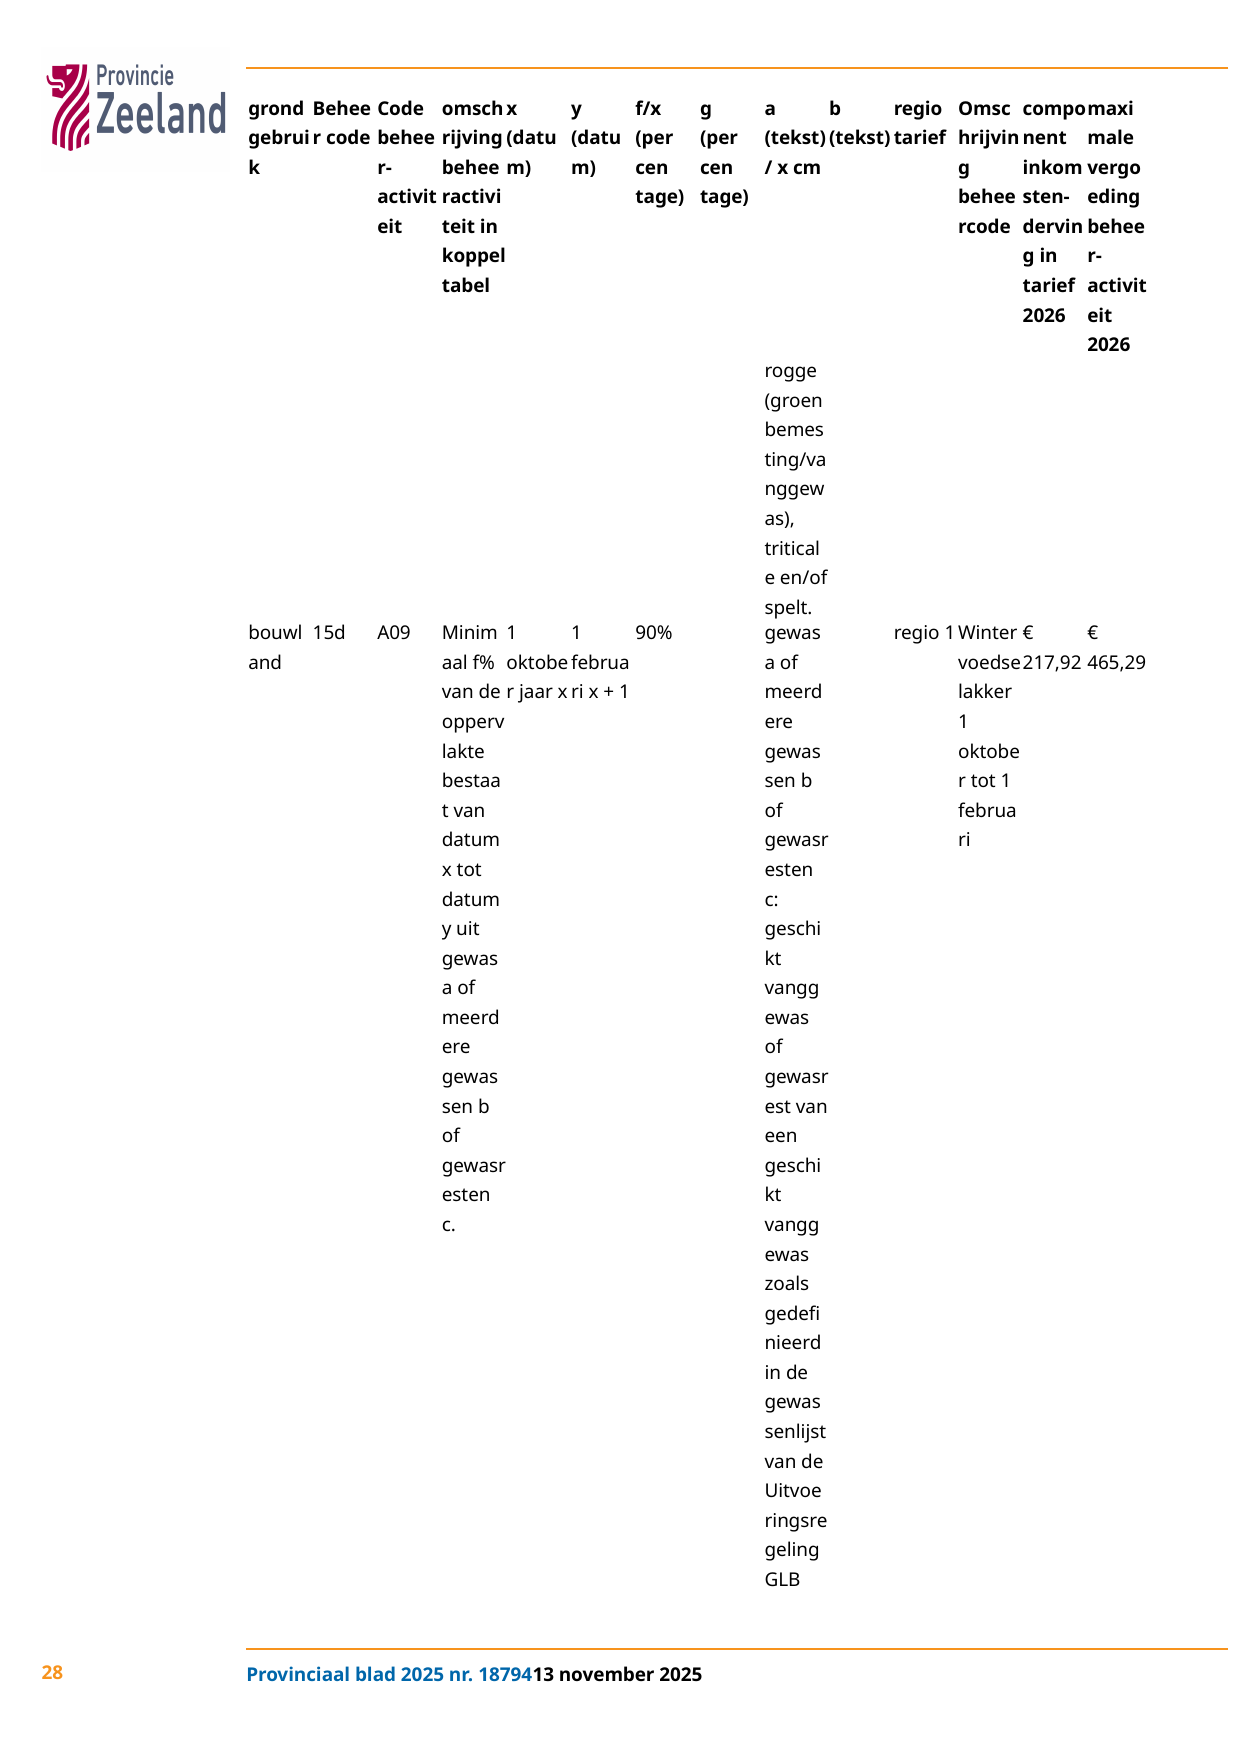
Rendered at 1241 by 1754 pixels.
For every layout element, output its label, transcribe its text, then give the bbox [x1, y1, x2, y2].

table_header f/x (per cen tage) [635, 95, 700, 357]
table_cell [958, 357, 1022, 619]
table_header omschrijving beheeractiviteit in koppeltabel [442, 95, 506, 357]
table_cell Minimaal f% van de oppervlakte bestaat van datum x tot datum y uit gewas a of meerdere gewassen b of gewasresten c. [442, 620, 506, 1592]
table_header b (tekst) [829, 95, 893, 357]
table_header a (tekst) / x cm [764, 95, 829, 357]
table_cell € 465,29 [1087, 620, 1152, 1592]
table_cell [377, 357, 442, 619]
table_cell [1087, 357, 1152, 619]
table_header y (datum) [571, 95, 635, 357]
table_cell [248, 357, 312, 619]
table_cell [442, 357, 506, 619]
table_cell 1 oktober jaar x [506, 620, 571, 1592]
table_header component inkomsten-derving in tarief 2026 [1023, 95, 1087, 357]
table_cell [829, 620, 893, 1592]
table_header Beheer code [313, 95, 377, 357]
table_cell [313, 357, 377, 619]
table_cell [700, 357, 764, 619]
table_cell [700, 620, 764, 1592]
table_cell 15d [313, 620, 377, 1592]
table_header maximale vergoeding beheer-activiteit 2026 [1087, 95, 1152, 357]
table_cell [571, 357, 635, 619]
table_header g (per cen tage) [700, 95, 764, 357]
table_header Code beheer-activiteit [377, 95, 442, 357]
table_cell regio 1 [894, 620, 958, 1592]
picture [41, 47, 231, 172]
table_cell [506, 357, 571, 619]
table_cell [1023, 357, 1087, 619]
table_header regio tarief [894, 95, 958, 357]
table_cell 1 februari x + 1 [571, 620, 635, 1592]
table_cell [635, 357, 700, 619]
table_header Omschrijving beheercode [958, 95, 1022, 357]
table_header x (datum) [506, 95, 571, 357]
table_cell [829, 357, 893, 619]
table_cell A09 [377, 620, 442, 1592]
table_cell gewas a of meerdere gewassen b of gewasresten c: geschikt vanggewas of gewasrest van een geschikt vanggewas zoals gedefinieerd in de gewassenlijst van de Uitvoeringsregeling GLB [764, 620, 829, 1592]
table_cell 90% [635, 620, 700, 1592]
table_header grond gebruik [248, 95, 312, 357]
table_cell Wintervoedselakker 1 oktober tot 1 februari [958, 620, 1022, 1592]
table_cell [894, 357, 958, 619]
table_cell bouwland [248, 620, 312, 1592]
table_cell rogge (groenbemesting/vanggewas), triticale en/of spelt. [764, 357, 829, 619]
table_cell € 217,92 [1023, 620, 1087, 1592]
